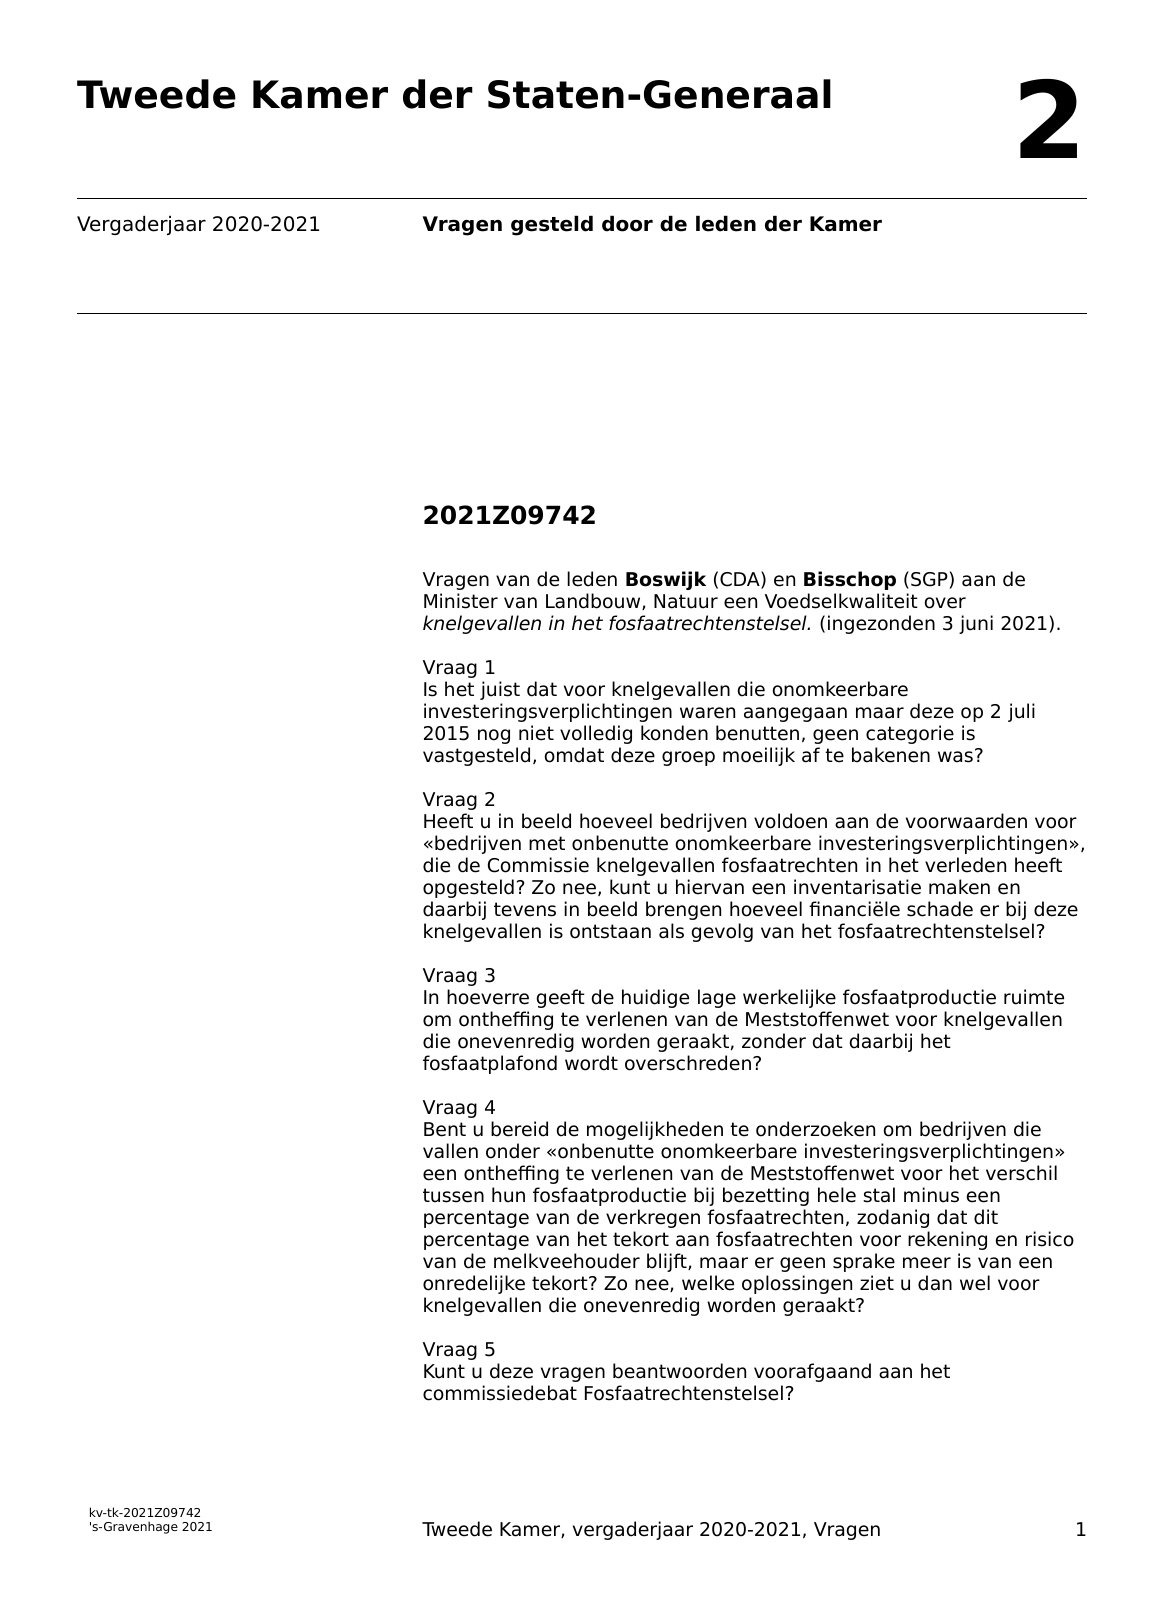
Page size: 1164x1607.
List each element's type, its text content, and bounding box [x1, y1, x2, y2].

table_cell Vergaderjaar 2020-2021 [77, 199, 422, 313]
text kv-tk-2021Z09742 [88, 1506, 323, 1520]
text Vraag 3 [422, 965, 1087, 987]
table_header Tweede Kamer der Staten-Generaal [77, 59, 886, 198]
text Vraag 4 [422, 1097, 1087, 1119]
text Vraag 2 [422, 789, 1087, 811]
text Vragen van de leden Boswijk (CDA) en Bisschop (SGP) aan de Minister van Landbouw, Natuur een Voedselkwaliteit over knelgevallen in het fosfaatrechtenstelsel. (ingezonden 3 juni 2021). [422, 569, 1087, 635]
text Is het juist dat voor knelgevallen die onomkeerbare investeringsverplichtingen waren aangegaan maar deze op 2 juli 2015 nog niet volledig konden benutten, geen categorie is vastgesteld, omdat deze groep moeilijk af te bakenen was? [422, 679, 1087, 767]
text Kunt u deze vragen beantwoorden voorafgaand aan het commissiedebat Fosfaatrechtenstelsel? [422, 1361, 1087, 1405]
text 's-Gravenhage 2021 [88, 1520, 323, 1534]
text Heeft u in beeld hoeveel bedrijven voldoen aan de voorwaarden voor «bedrijven met onbenutte onomkeerbare investeringsverplichtingen», die de Commissie knelgevallen fosfaatrechten in het verleden heeft opgesteld? Zo nee, kunt u hiervan een inventarisatie maken en daarbij tevens in beeld brengen hoeveel financiële schade er bij deze knelgevallen is ontstaan als gevolg van het fosfaatrechtenstelsel? [422, 811, 1087, 943]
text Vraag 1 [422, 657, 1087, 679]
table_cell Vragen gesteld door de leden der Kamer [422, 199, 1087, 313]
table_header 2 [886, 59, 1087, 198]
text 2021Z09742 [422, 501, 1087, 531]
text Bent u bereid de mogelijkheden te onderzoeken om bedrijven die vallen onder «onbenutte onomkeerbare investeringsverplichtingen» een ontheffing te verlenen van de Meststoffenwet voor het verschil tussen hun fosfaatproductie bij bezetting hele stal minus een percentage van de verkregen fosfaatrechten, zodanig dat dit percentage van het tekort aan fosfaatrechten voor rekening en risico van de melkveehouder blijft, maar er geen sprake meer is van een onredelijke tekort? Zo nee, welke oplossingen ziet u dan wel voor knelgevallen die onevenredig worden geraakt? [422, 1119, 1087, 1317]
text In hoeverre geeft de huidige lage werkelijke fosfaatproductie ruimte om ontheffing te verlenen van de Meststoffenwet voor knelgevallen die onevenredig worden geraakt, zonder dat daarbij het fosfaatplafond wordt overschreden? [422, 987, 1087, 1075]
text Vraag 5 [422, 1339, 1087, 1361]
